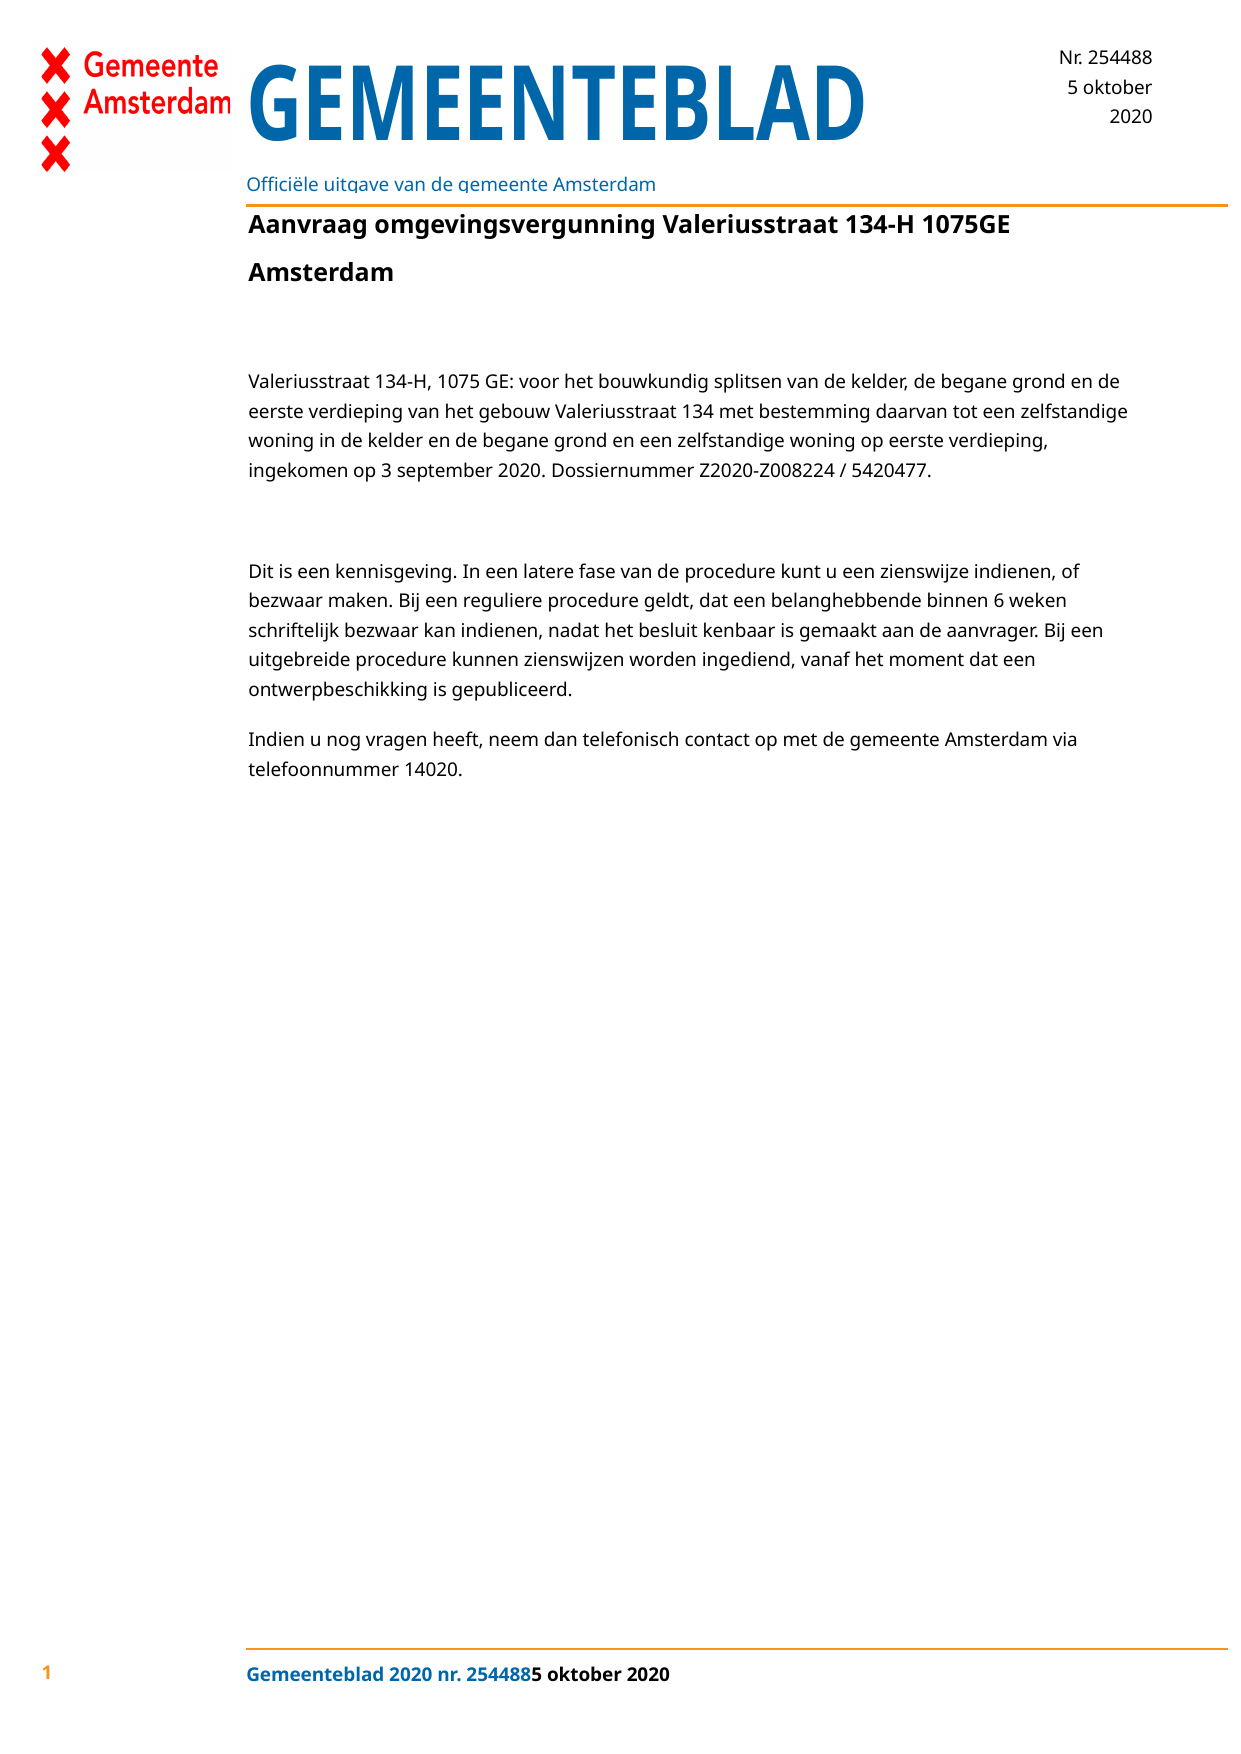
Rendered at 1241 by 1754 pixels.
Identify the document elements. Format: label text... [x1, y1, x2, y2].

text Indien u nog vragen heeft, neem dan telefonisch contact op met de gemeente Amsterdam via telefoonnummer 14020. [248, 727, 1152, 782]
text Valeriusstraat 134-H, 1075 GE: voor het bouwkundig splitsen van de kelder, de begane grond en de eerste verdieping van het gebouw Valeriusstraat 134 met bestemming daarvan tot een zelfstandige woning in de kelder en de begane grond en een zelfstandige woning op eerste verdieping, ingekomen op 3 september 2020. Dossiernummer Z2020-Z008224 / 5420477. [248, 368, 1152, 483]
picture [41, 47, 231, 172]
text Dit is een kennisgeving. In een latere fase van de procedure kunt u een zienswijze indienen, of bezwaar maken. Bij een reguliere procedure geldt, dat een belanghebbende binnen 6 weken schriftelijk bezwaar kan indienen, nadat het besluit kenbaar is gemaakt aan de aanvrager. Bij een uitgebreide procedure kunnen zienswijzen worden ingediend, vanaf het moment dat een ontwerpbeschikking is gepubliceerd. [248, 558, 1152, 702]
text Aanvraag omgevingsvergunning Valeriusstraat 134-H 1075GE Amsterdam [248, 207, 1152, 288]
